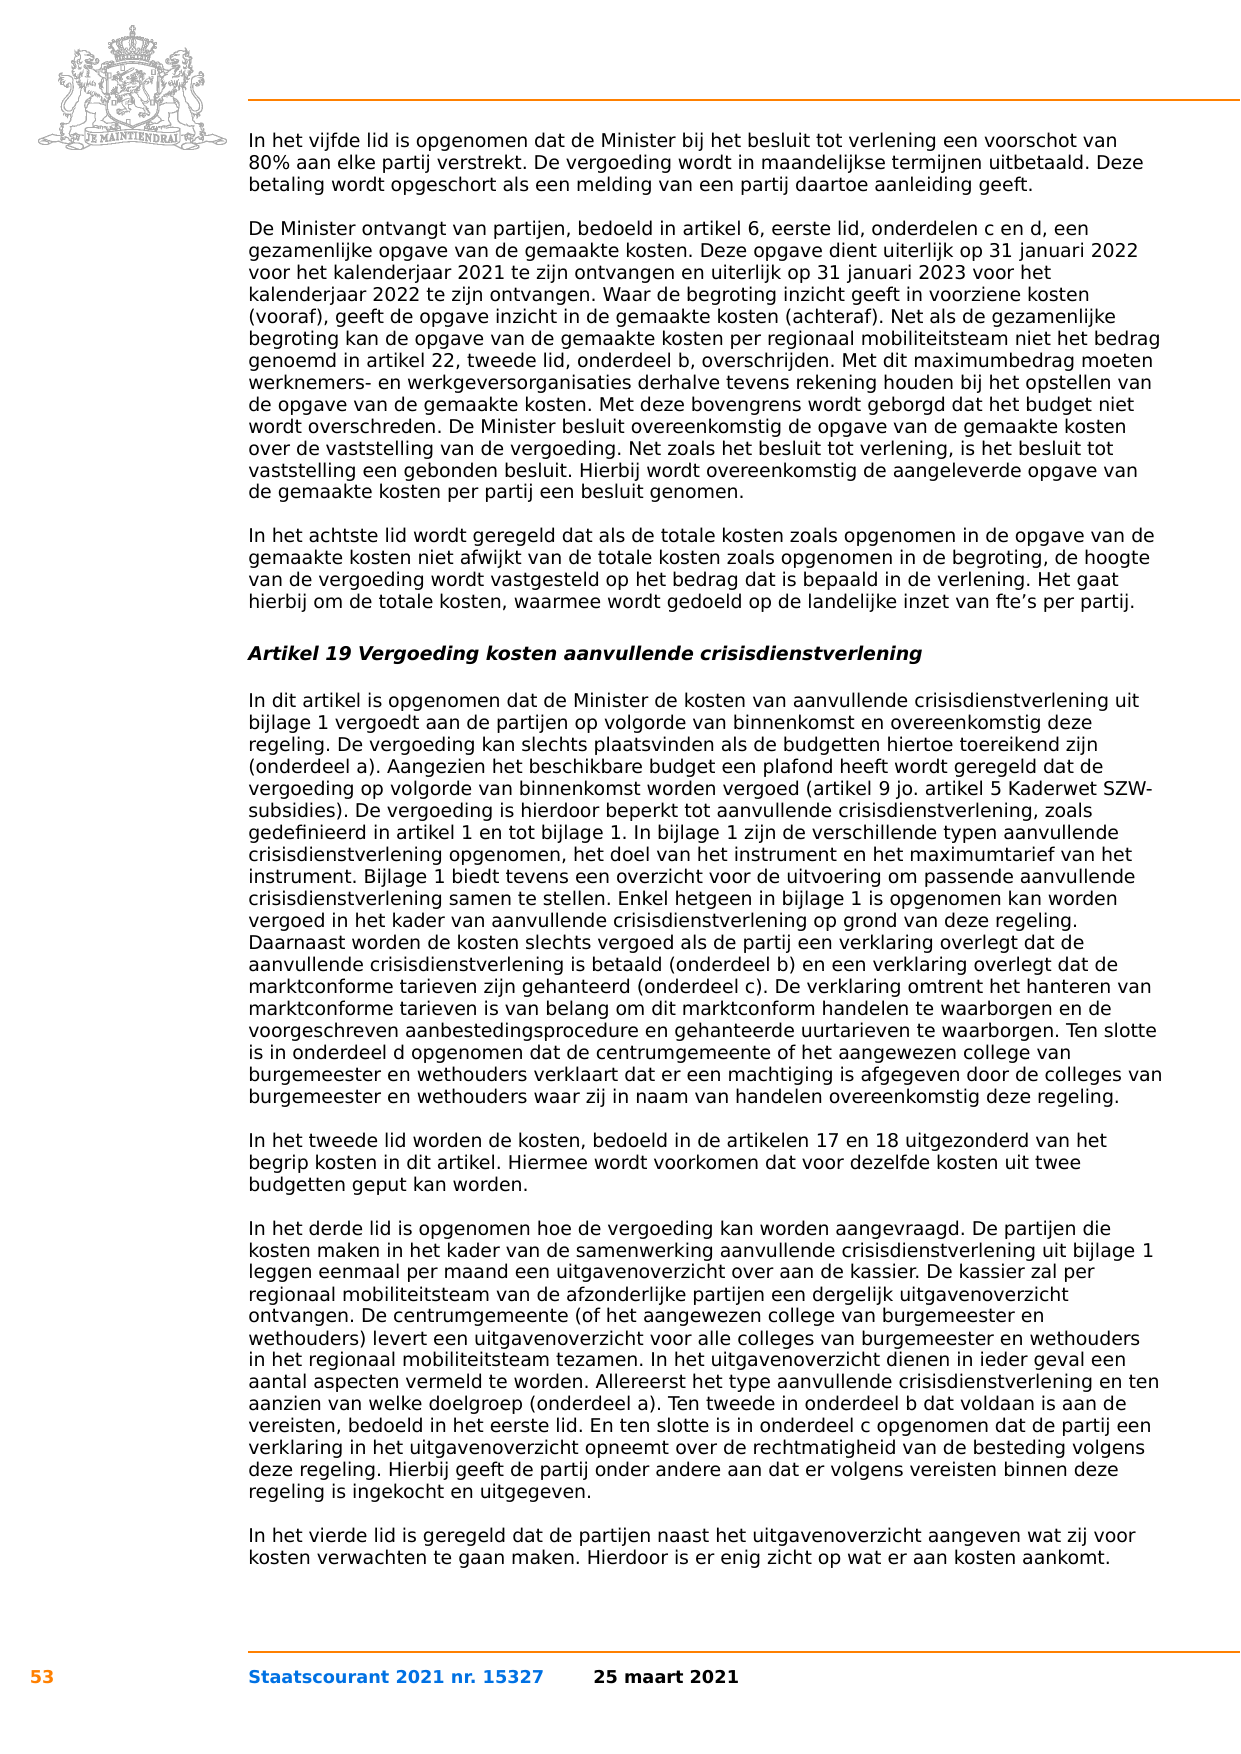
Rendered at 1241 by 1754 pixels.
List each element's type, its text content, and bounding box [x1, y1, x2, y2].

picture [38, 25, 227, 150]
text In het vierde lid is geregeld dat de partijen naast het uitgavenoverzicht aangeven wat zij voor kosten verwachten te gaan maken. Hierdoor is er enig zicht op wat er aan kosten aankomt. [248, 1525, 1163, 1569]
subtitle Artikel 19 Vergoeding kosten aanvullende crisisdienstverlening [248, 643, 1163, 665]
text In het derde lid is opgenomen hoe de vergoeding kan worden aangevraagd. De partijen die kosten maken in het kader van de samenwerking aanvullende crisisdienstverlening uit bijlage 1 leggen eenmaal per maand een uitgavenoverzicht over aan de kassier. De kassier zal per regionaal mobiliteitsteam van de afzonderlijke partijen een dergelijk uitgavenoverzicht ontvangen. De centrumgemeente (of het aangewezen college van burgemeester en wethouders) levert een uitgavenoverzicht voor alle colleges van burgemeester en wethouders in het regionaal mobiliteitsteam tezamen. In het uitgavenoverzicht dienen in ieder geval een aantal aspecten vermeld te worden. Allereerst het type aanvullende crisisdienstverlening en ten aanzien van welke doelgroep (onderdeel a). Ten tweede in onderdeel b dat voldaan is aan de vereisten, bedoeld in het eerste lid. En ten slotte is in onderdeel c opgenomen dat de partij een verklaring in het uitgavenoverzicht opneemt over de rechtmatigheid van de besteding volgens deze regeling. Hierbij geeft de partij onder andere aan dat er volgens vereisten binnen deze regeling is ingekocht en uitgegeven. [248, 1217, 1163, 1503]
text In het vijfde lid is opgenomen dat de Minister bij het besluit tot verlening een voorschot van 80% aan elke partij verstrekt. De vergoeding wordt in maandelijkse termijnen uitbetaald. Deze betaling wordt opgeschort als een melding van een partij daartoe aanleiding geeft. [248, 130, 1163, 196]
text De Minister ontvangt van partijen, bedoeld in artikel 6, eerste lid, onderdelen c en d, een gezamenlijke opgave van de gemaakte kosten. Deze opgave dient uiterlijk op 31 januari 2022 voor het kalenderjaar 2021 te zijn ontvangen en uiterlijk op 31 januari 2023 voor het kalenderjaar 2022 te zijn ontvangen. Waar de begroting inzicht geeft in voorziene kosten (vooraf), geeft de opgave inzicht in de gemaakte kosten (achteraf). Net als de gezamenlijke begroting kan de opgave van de gemaakte kosten per regionaal mobiliteitsteam niet het bedrag genoemd in artikel 22, tweede lid, onderdeel b, overschrijden. Met dit maximumbedrag moeten werknemers- en werkgeversorganisaties derhalve tevens rekening houden bij het opstellen van de opgave van de gemaakte kosten. Met deze bovengrens wordt geborgd dat het budget niet wordt overschreden. De Minister besluit overeenkomstig de opgave van de gemaakte kosten over de vaststelling van de vergoeding. Net zoals het besluit tot verlening, is het besluit tot vaststelling een gebonden besluit. Hierbij wordt overeenkomstig de aangeleverde opgave van de gemaakte kosten per partij een besluit genomen. [248, 218, 1163, 503]
text In het achtste lid wordt geregeld dat als de totale kosten zoals opgenomen in de opgave van de gemaakte kosten niet afwijkt van de totale kosten zoals opgenomen in de begroting, de hoogte van de vergoeding wordt vastgesteld op het bedrag dat is bepaald in de verlening. Het gaat hierbij om de totale kosten, waarmee wordt gedoeld op de landelijke inzet van fte’s per partij. [248, 525, 1163, 613]
text In dit artikel is opgenomen dat de Minister de kosten van aanvullende crisisdienstverlening uit bijlage 1 vergoedt aan de partijen op volgorde van binnenkomst en overeenkomstig deze regeling. De vergoeding kan slechts plaatsvinden als de budgetten hiertoe toereikend zijn (onderdeel a). Aangezien het beschikbare budget een plafond heeft wordt geregeld dat de vergoeding op volgorde van binnenkomst worden vergoed (artikel 9 jo. artikel 5 Kaderwet SZW-subsidies). De vergoeding is hierdoor beperkt tot aanvullende crisisdienstverlening, zoals gedefinieerd in artikel 1 en tot bijlage 1. In bijlage 1 zijn de verschillende typen aanvullende crisisdienstverlening opgenomen, het doel van het instrument en het maximumtarief van het instrument. Bijlage 1 biedt tevens een overzicht voor de uitvoering om passende aanvullende crisisdienstverlening samen te stellen. Enkel hetgeen in bijlage 1 is opgenomen kan worden vergoed in het kader van aanvullende crisisdienstverlening op grond van deze regeling. Daarnaast worden de kosten slechts vergoed als de partij een verklaring overlegt dat de aanvullende crisisdienstverlening is betaald (onderdeel b) en een verklaring overlegt dat de marktconforme tarieven zijn gehanteerd (onderdeel c). De verklaring omtrent het hanteren van marktconforme tarieven is van belang om dit marktconform handelen te waarborgen en de voorgeschreven aanbestedingsprocedure en gehanteerde uurtarieven te waarborgen. Ten slotte is in onderdeel d opgenomen dat de centrumgemeente of het aangewezen college van burgemeester en wethouders verklaart dat er een machtiging is afgegeven door de colleges van burgemeester en wethouders waar zij in naam van handelen overeenkomstig deze regeling. [248, 690, 1163, 1108]
text In het tweede lid worden de kosten, bedoeld in de artikelen 17 en 18 uitgezonderd van het begrip kosten in dit artikel. Hiermee wordt voorkomen dat voor dezelfde kosten uit twee budgetten geput kan worden. [248, 1130, 1163, 1196]
